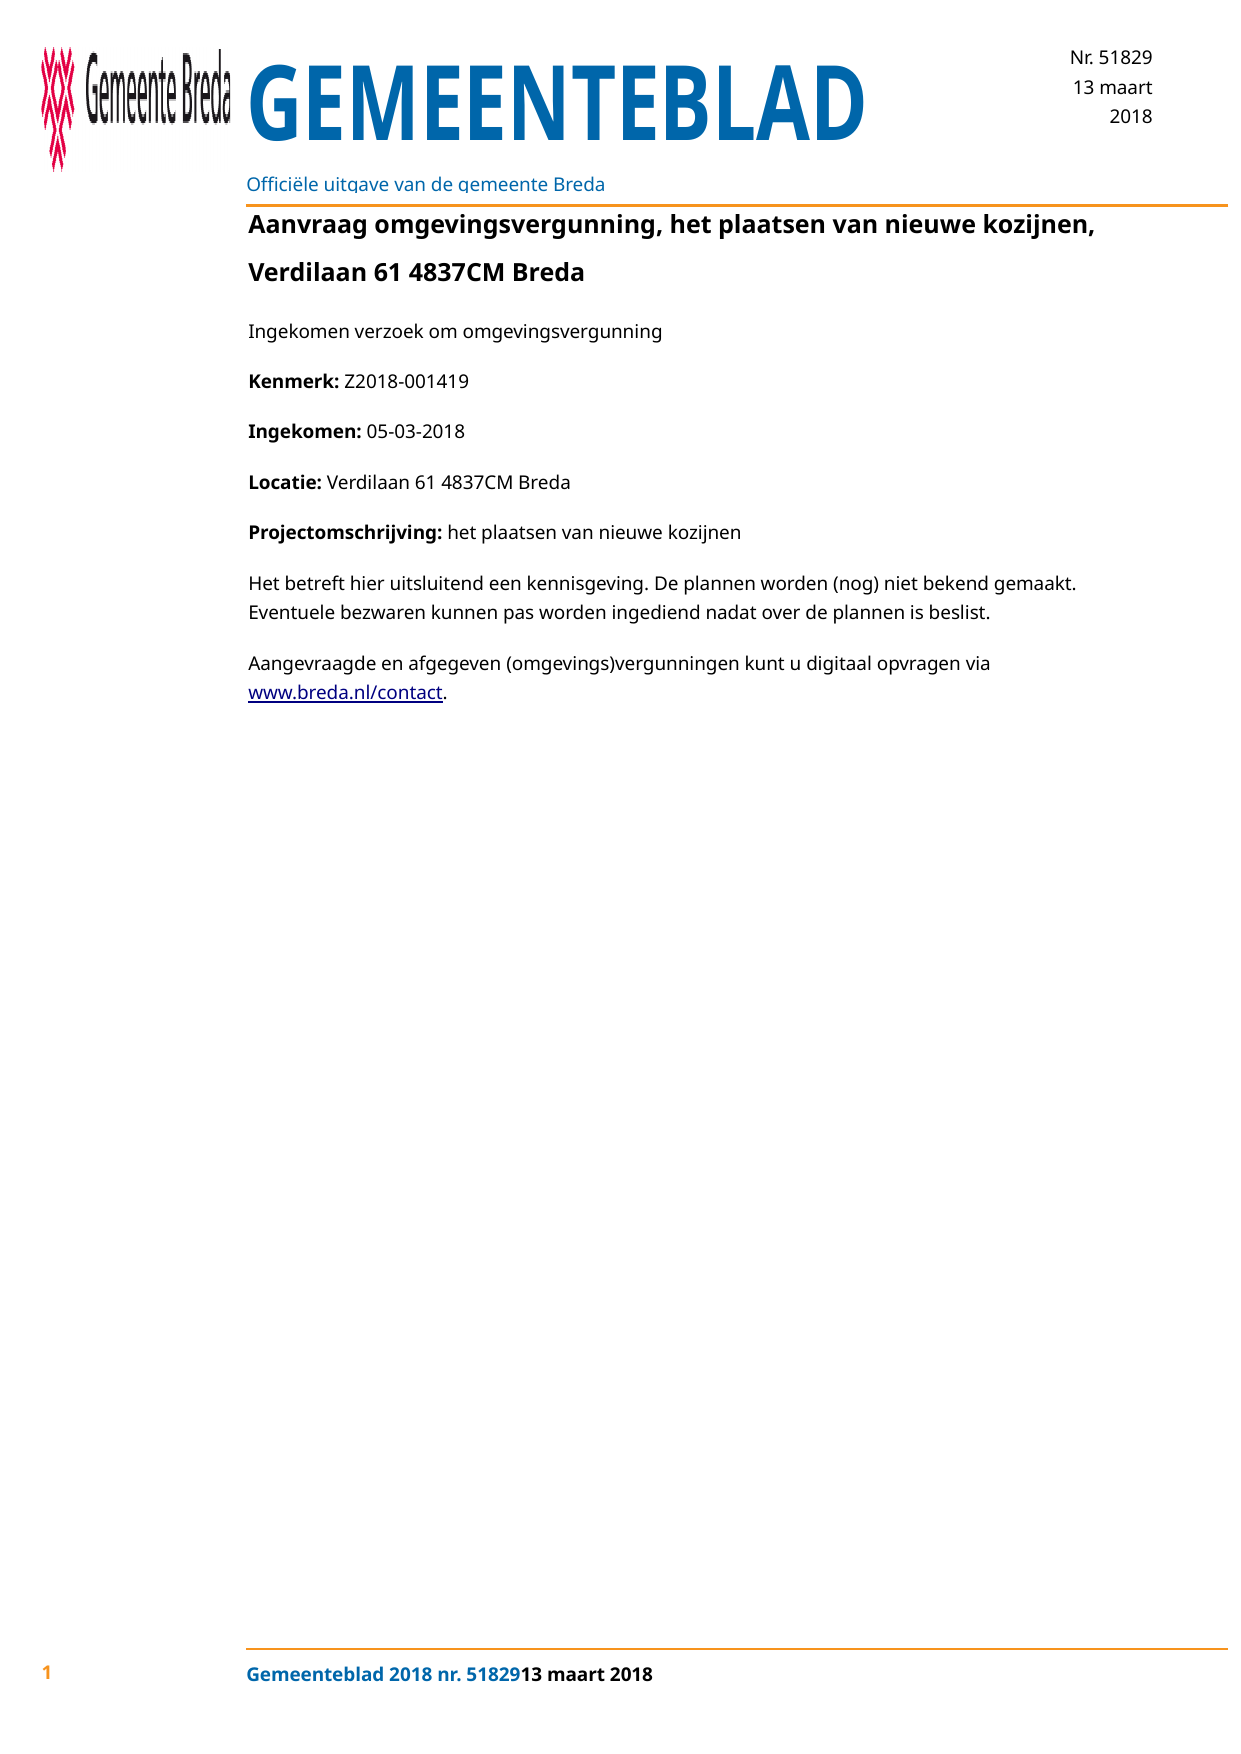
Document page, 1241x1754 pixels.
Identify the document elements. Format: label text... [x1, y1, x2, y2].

text Aangevraagde en afgegeven (omgevings)vergunningen kunt u digitaal opvragen via www.breda.nl/contact. [248, 650, 1152, 705]
text Locatie: Verdilaan 61 4837CM Breda [248, 469, 1152, 495]
text Ingekomen verzoek om omgevingsvergunning [248, 318, 1152, 344]
text Kenmerk: Z2018-001419 [248, 368, 1152, 394]
text Ingekomen: 05-03-2018 [248, 419, 1152, 444]
text Projectomschrijving: het plaatsen van nieuwe kozijnen [248, 519, 1152, 545]
text Aanvraag omgevingsvergunning, het plaatsen van nieuwe kozijnen, Verdilaan 61 4837CM Breda [248, 207, 1152, 288]
picture [41, 47, 231, 172]
text Het betreft hier uitsluitend een kennisgeving. De plannen worden (nog) niet bekend gemaakt. Eventuele bezwaren kunnen pas worden ingediend nadat over de plannen is beslist. [248, 570, 1152, 625]
